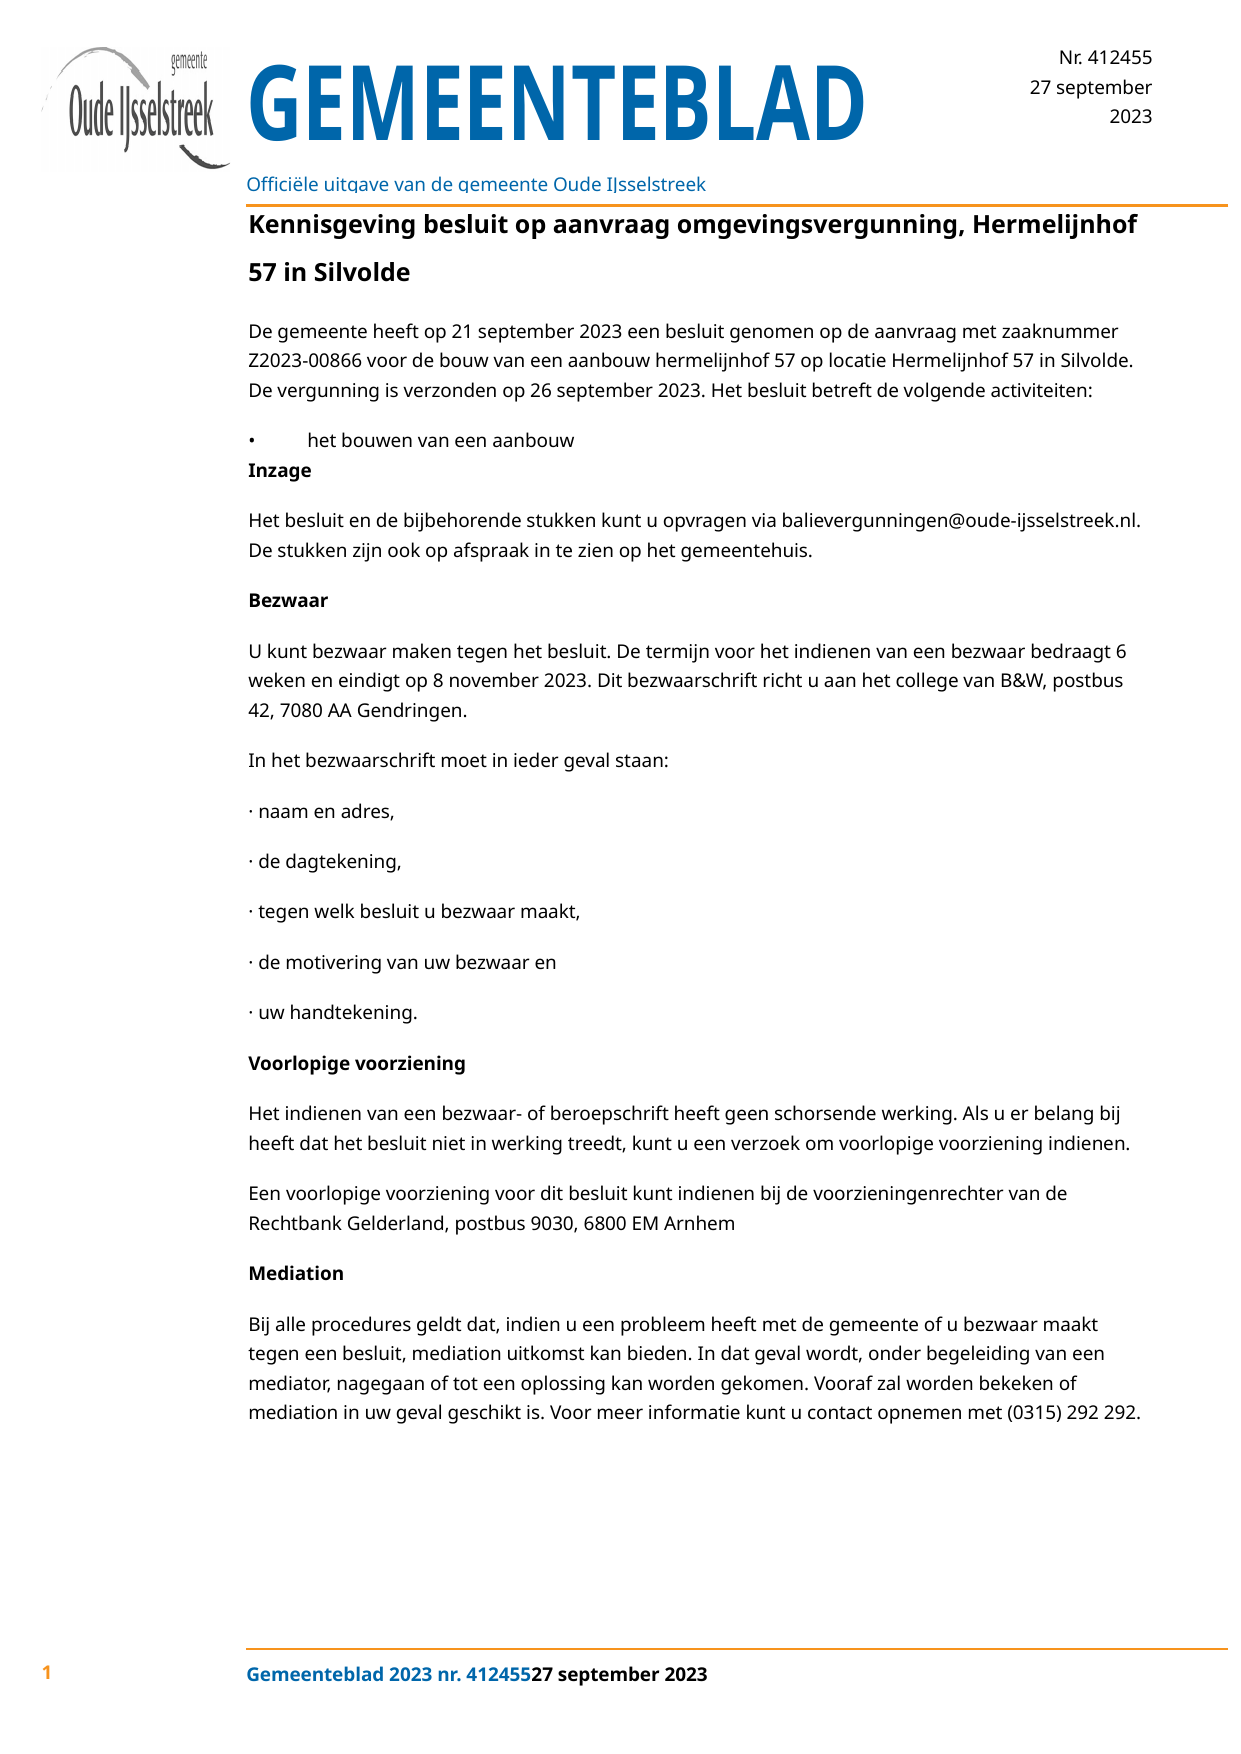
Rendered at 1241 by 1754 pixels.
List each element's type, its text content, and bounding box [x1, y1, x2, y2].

text Het indienen van een bezwaar- of beroepschrift heeft geen schorsende werking. Als u er belang bij heeft dat het besluit niet in werking treedt, kunt u een verzoek om voorlopige voorziening indienen. [248, 1100, 1152, 1156]
text In het bezwaarschrift moet in ieder geval staan: [248, 747, 1152, 773]
list het bouwen van een aanbouw [248, 427, 1152, 453]
text · de motivering van uw bezwaar en [248, 949, 1152, 975]
text Voorlopige voorziening [248, 1050, 1152, 1076]
text Mediation [248, 1260, 1152, 1286]
text De gemeente heeft op 21 september 2023 een besluit genomen op de aanvraag met zaaknummer Z2023-00866 voor de bouw van een aanbouw hermelijnhof 57 op locatie Hermelijnhof 57 in Silvolde. De vergunning is verzonden op 26 september 2023. Het besluit betreft de volgende activiteiten: [248, 318, 1152, 403]
text · de dagtekening, [248, 848, 1152, 874]
text · tegen welk besluit u bezwaar maakt, [248, 899, 1152, 924]
text Bezwaar [248, 587, 1152, 613]
text Het besluit en de bijbehorende stukken kunt u opvragen via balievergunningen@oude-ijsselstreek.nl. De stukken zijn ook op afspraak in te zien op het gemeentehuis. [248, 507, 1152, 563]
text Bij alle procedures geldt dat, indien u een probleem heeft met de gemeente of u bezwaar maakt tegen een besluit, mediation uitkomst kan bieden. In dat geval wordt, onder begeleiding van een mediator, nagegaan of tot een oplossing kan worden gekomen. Vooraf zal worden bekeken of mediation in uw geval geschikt is. Voor meer informatie kunt u contact opnemen met (0315) 292 292. [248, 1311, 1152, 1425]
text Kennisgeving besluit op aanvraag omgevingsvergunning, Hermelijnhof 57 in Silvolde [248, 207, 1152, 288]
text · uw handtekening. [248, 999, 1152, 1025]
text Een voorlopige voorziening voor dit besluit kunt indienen bij de voorzieningenrechter van de Rechtbank Gelderland, postbus 9030, 6800 EM Arnhem [248, 1180, 1152, 1236]
text U kunt bezwaar maken tegen het besluit. De termijn voor het indienen van een bezwaar bedraagt 6 weken en eindigt op 8 november 2023. Dit bezwaarschrift richt u aan het college van B&W, postbus 42, 7080 AA Gendringen. [248, 638, 1152, 723]
text Inzage [248, 457, 1152, 483]
picture [41, 47, 231, 172]
text · naam en adres, [248, 798, 1152, 824]
